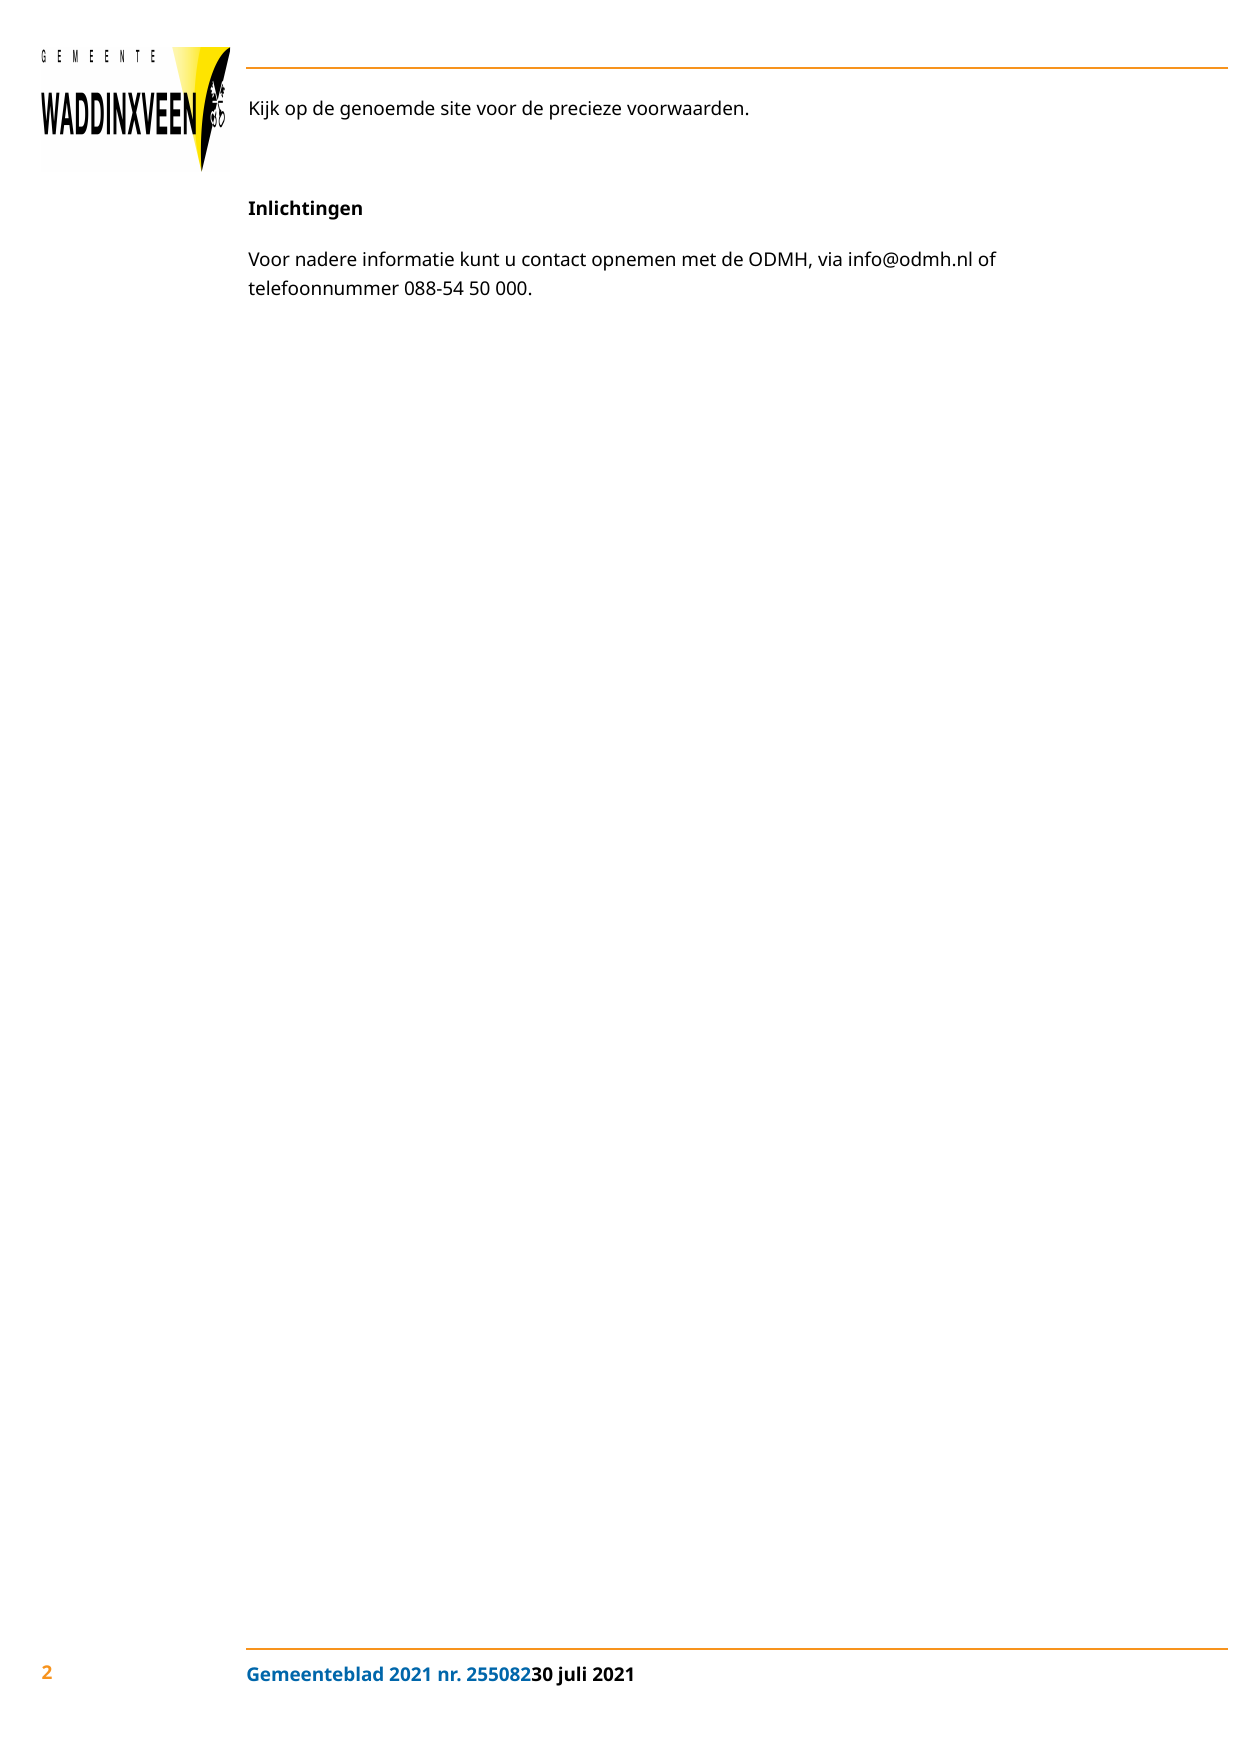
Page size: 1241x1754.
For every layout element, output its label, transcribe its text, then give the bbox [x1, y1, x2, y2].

text Inlichtingen [248, 196, 1152, 221]
picture [41, 47, 231, 172]
text Kijk op de genoemde site voor de precieze voorwaarden. [248, 95, 1152, 121]
text Voor nadere informatie kunt u contact opnemen met de ODMH, via info@odmh.nl of telefoonnummer 088-54 50 000. [248, 246, 1152, 301]
